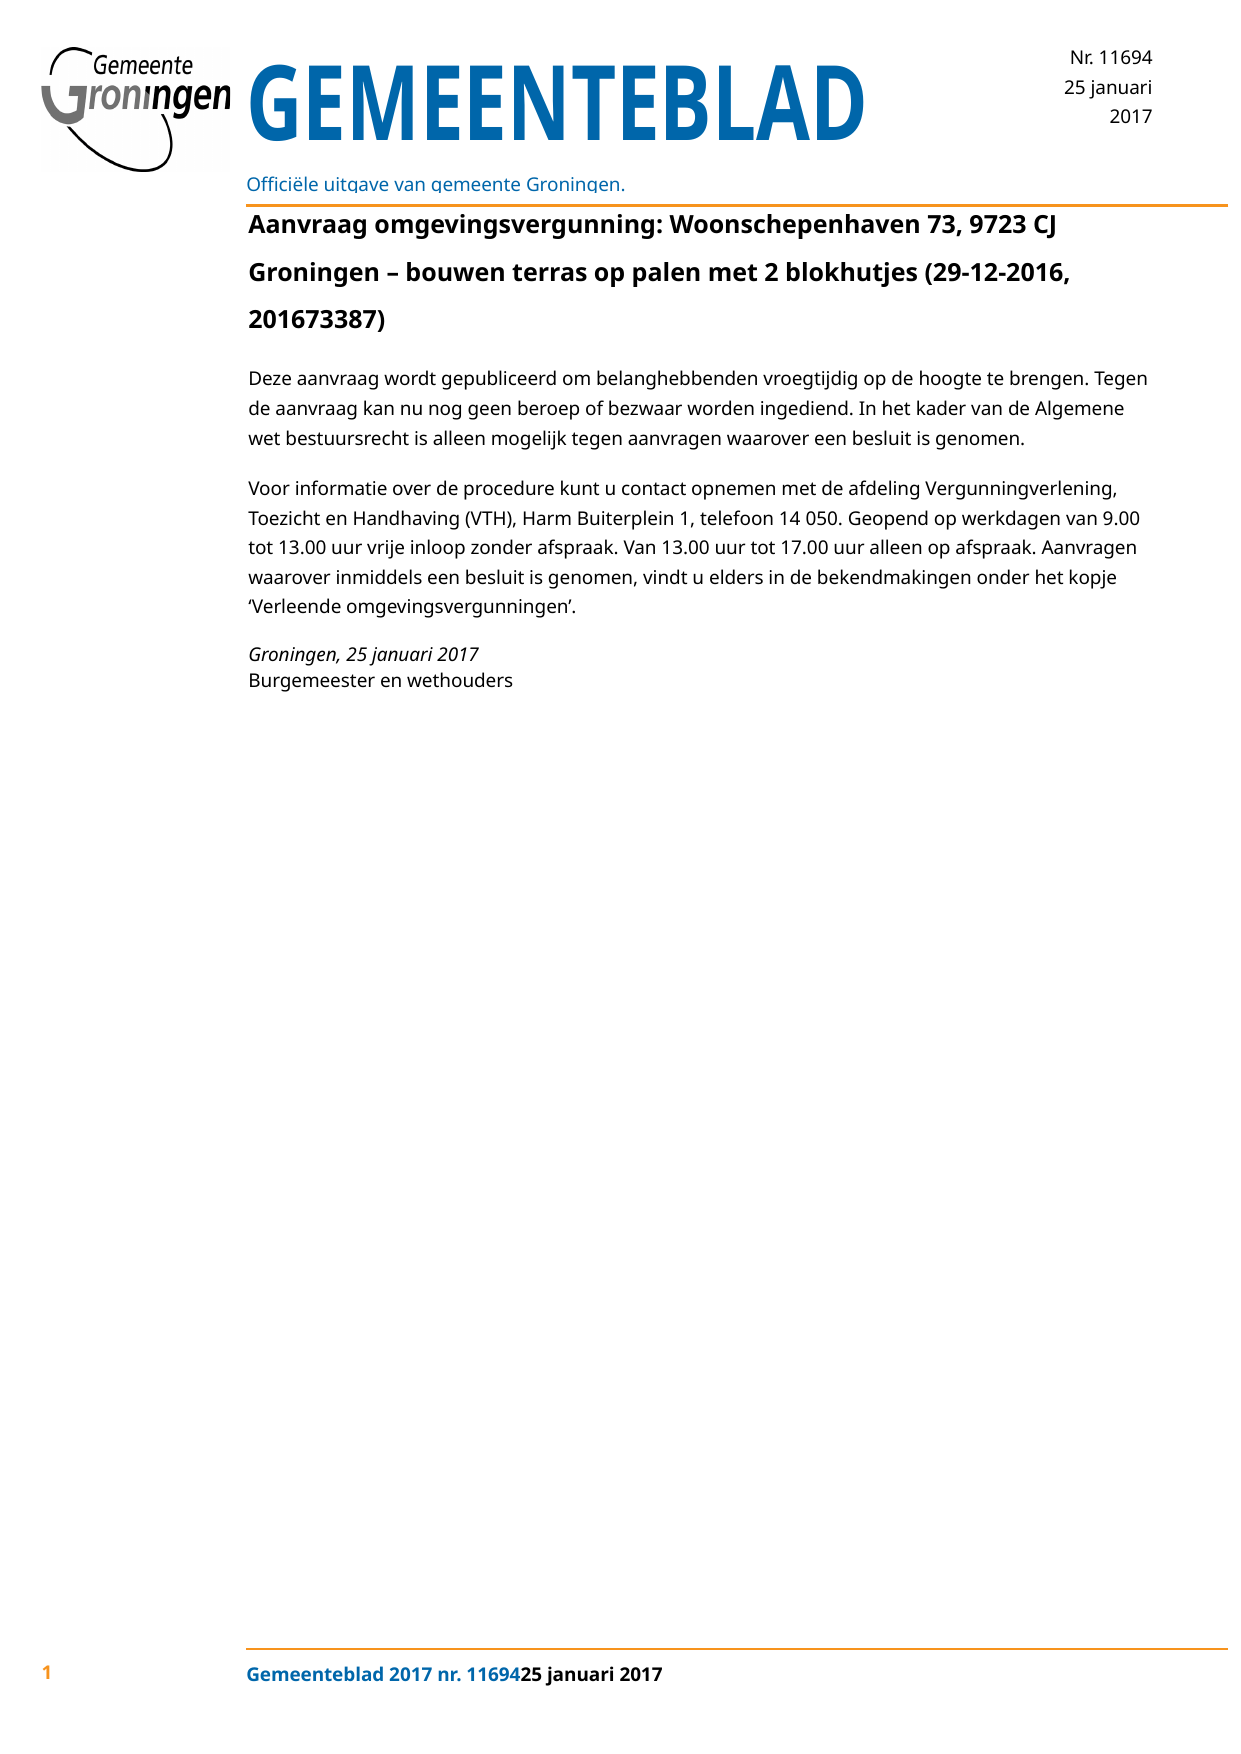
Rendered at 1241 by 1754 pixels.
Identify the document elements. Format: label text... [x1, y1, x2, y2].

text Aanvraag omgevingsvergunning: Woonschepenhaven 73, 9723 CJ Groningen – bouwen terras op palen met 2 blokhutjes (29-12-2016, 201673387) [248, 207, 1152, 336]
text Burgemeester en wethouders [248, 667, 1152, 693]
text Voor informatie over de procedure kunt u contact opnemen met de afdeling Vergunningverlening, Toezicht en Handhaving (VTH), Harm Buiterplein 1, telefoon 14 050. Geopend op werkdagen van 9.00 tot 13.00 uur vrije inloop zonder afspraak. Van 13.00 uur tot 17.00 uur alleen op afspraak. Aanvragen waarover inmiddels een besluit is genomen, vindt u elders in de bekendmakingen onder het kopje ‘Verleende omgevingsvergunningen’. [248, 475, 1152, 619]
text Deze aanvraag wordt gepubliceerd om belanghebbenden vroegtijdig op de hoogte te brengen. Tegen de aanvraag kan nu nog geen beroep of bezwaar worden ingediend. In het kader van de Algemene wet bestuursrecht is alleen mogelijk tegen aanvragen waarover een besluit is genomen. [248, 366, 1152, 450]
picture [41, 47, 231, 172]
text Groningen, 25 januari 2017 [248, 641, 1152, 667]
